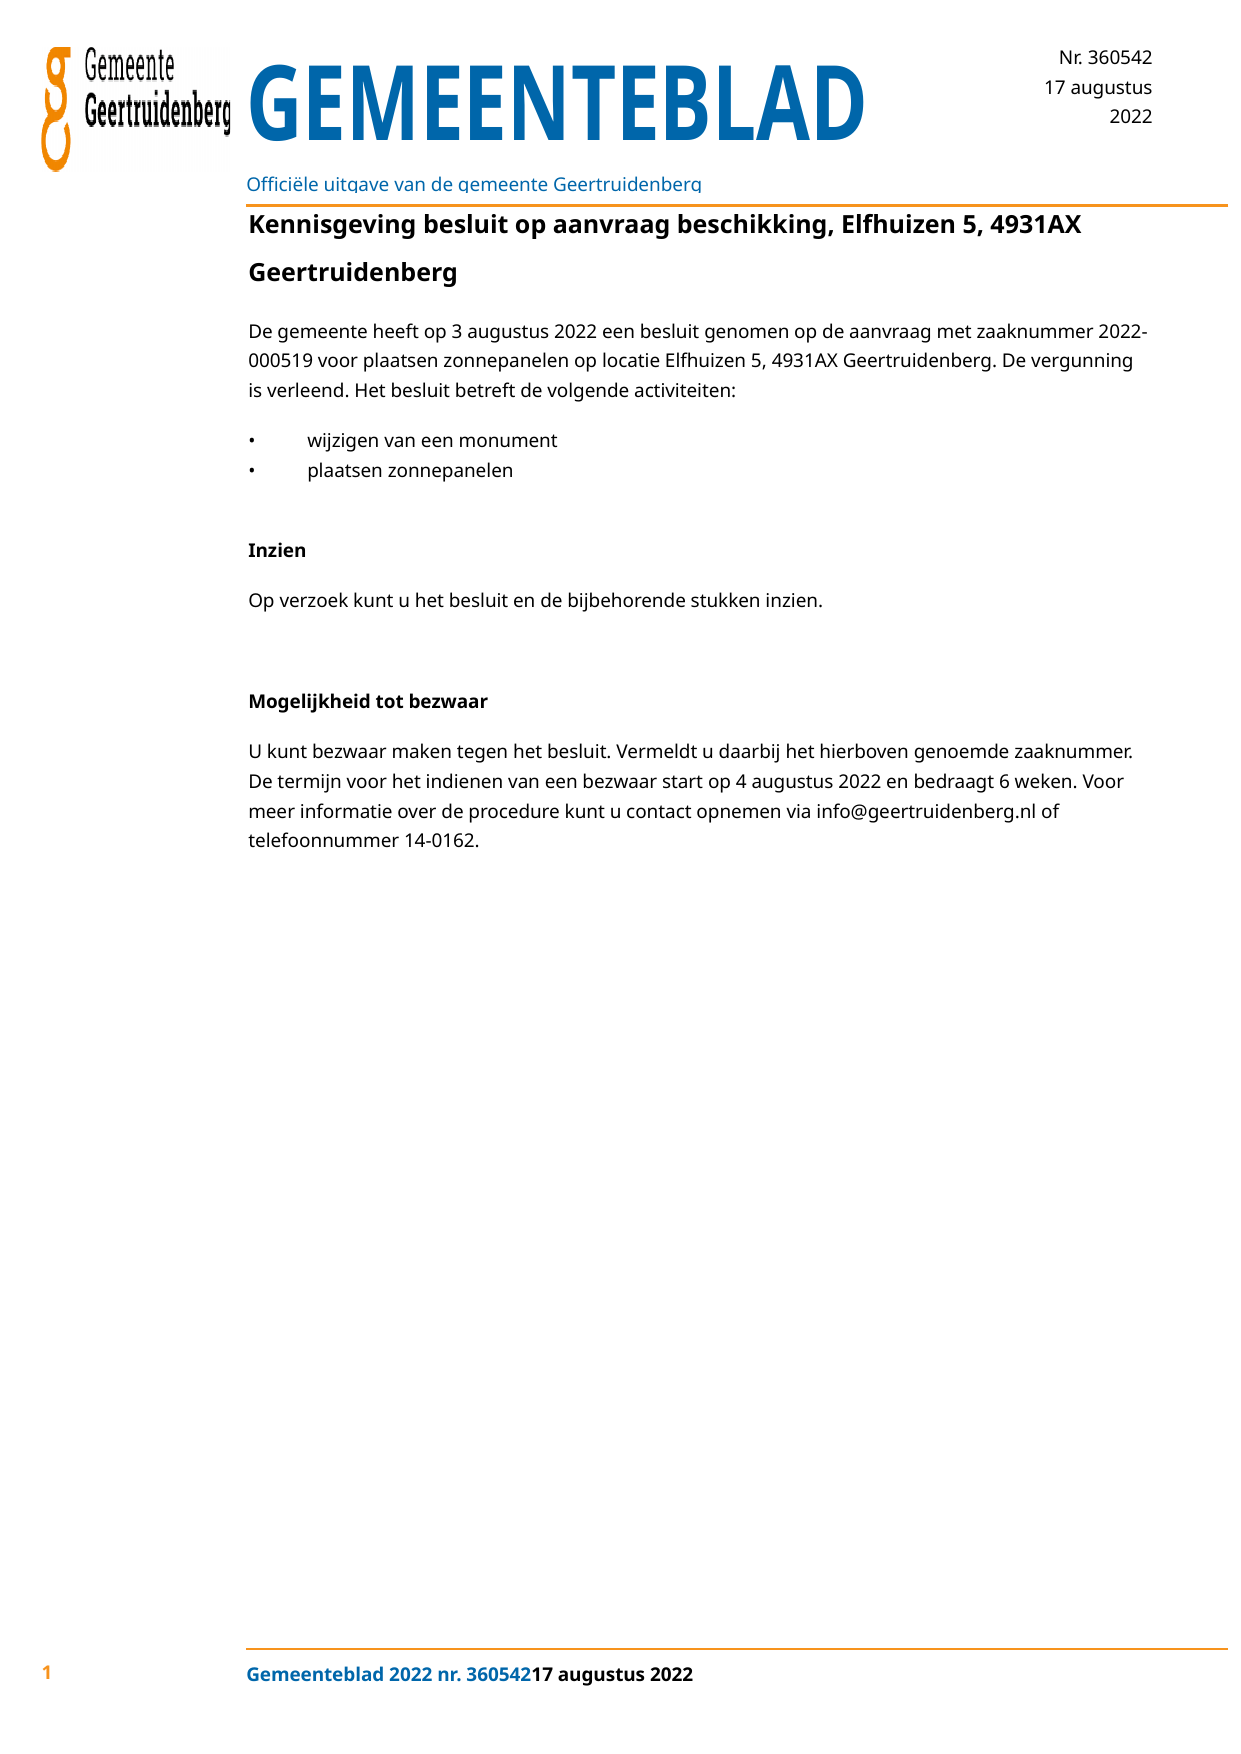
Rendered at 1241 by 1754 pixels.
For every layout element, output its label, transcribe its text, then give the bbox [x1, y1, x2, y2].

text Op verzoek kunt u het besluit en de bijbehorende stukken inzien. [248, 587, 1152, 613]
list plaatsen zonnepanelen [248, 457, 1152, 483]
list wijzigen van een monument [248, 427, 1152, 453]
text Kennisgeving besluit op aanvraag beschikking, Elfhuizen 5, 4931AX Geertruidenberg [248, 207, 1152, 288]
picture [41, 47, 231, 172]
text Inzien [248, 537, 1152, 563]
text U kunt bezwaar maken tegen het besluit. Vermeldt u daarbij het hierboven genoemde zaaknummer. De termijn voor het indienen van een bezwaar start op 4 augustus 2022 en bedraagt 6 weken. Voor meer informatie over de procedure kunt u contact opnemen via info@geertruidenberg.nl of telefoonnummer 14-0162. [248, 739, 1152, 853]
text Mogelijkheid tot bezwaar [248, 688, 1152, 714]
text De gemeente heeft op 3 augustus 2022 een besluit genomen op de aanvraag met zaaknummer 2022-000519 voor plaatsen zonnepanelen op locatie Elfhuizen 5, 4931AX Geertruidenberg. De vergunning is verleend. Het besluit betreft de volgende activiteiten: [248, 318, 1152, 403]
